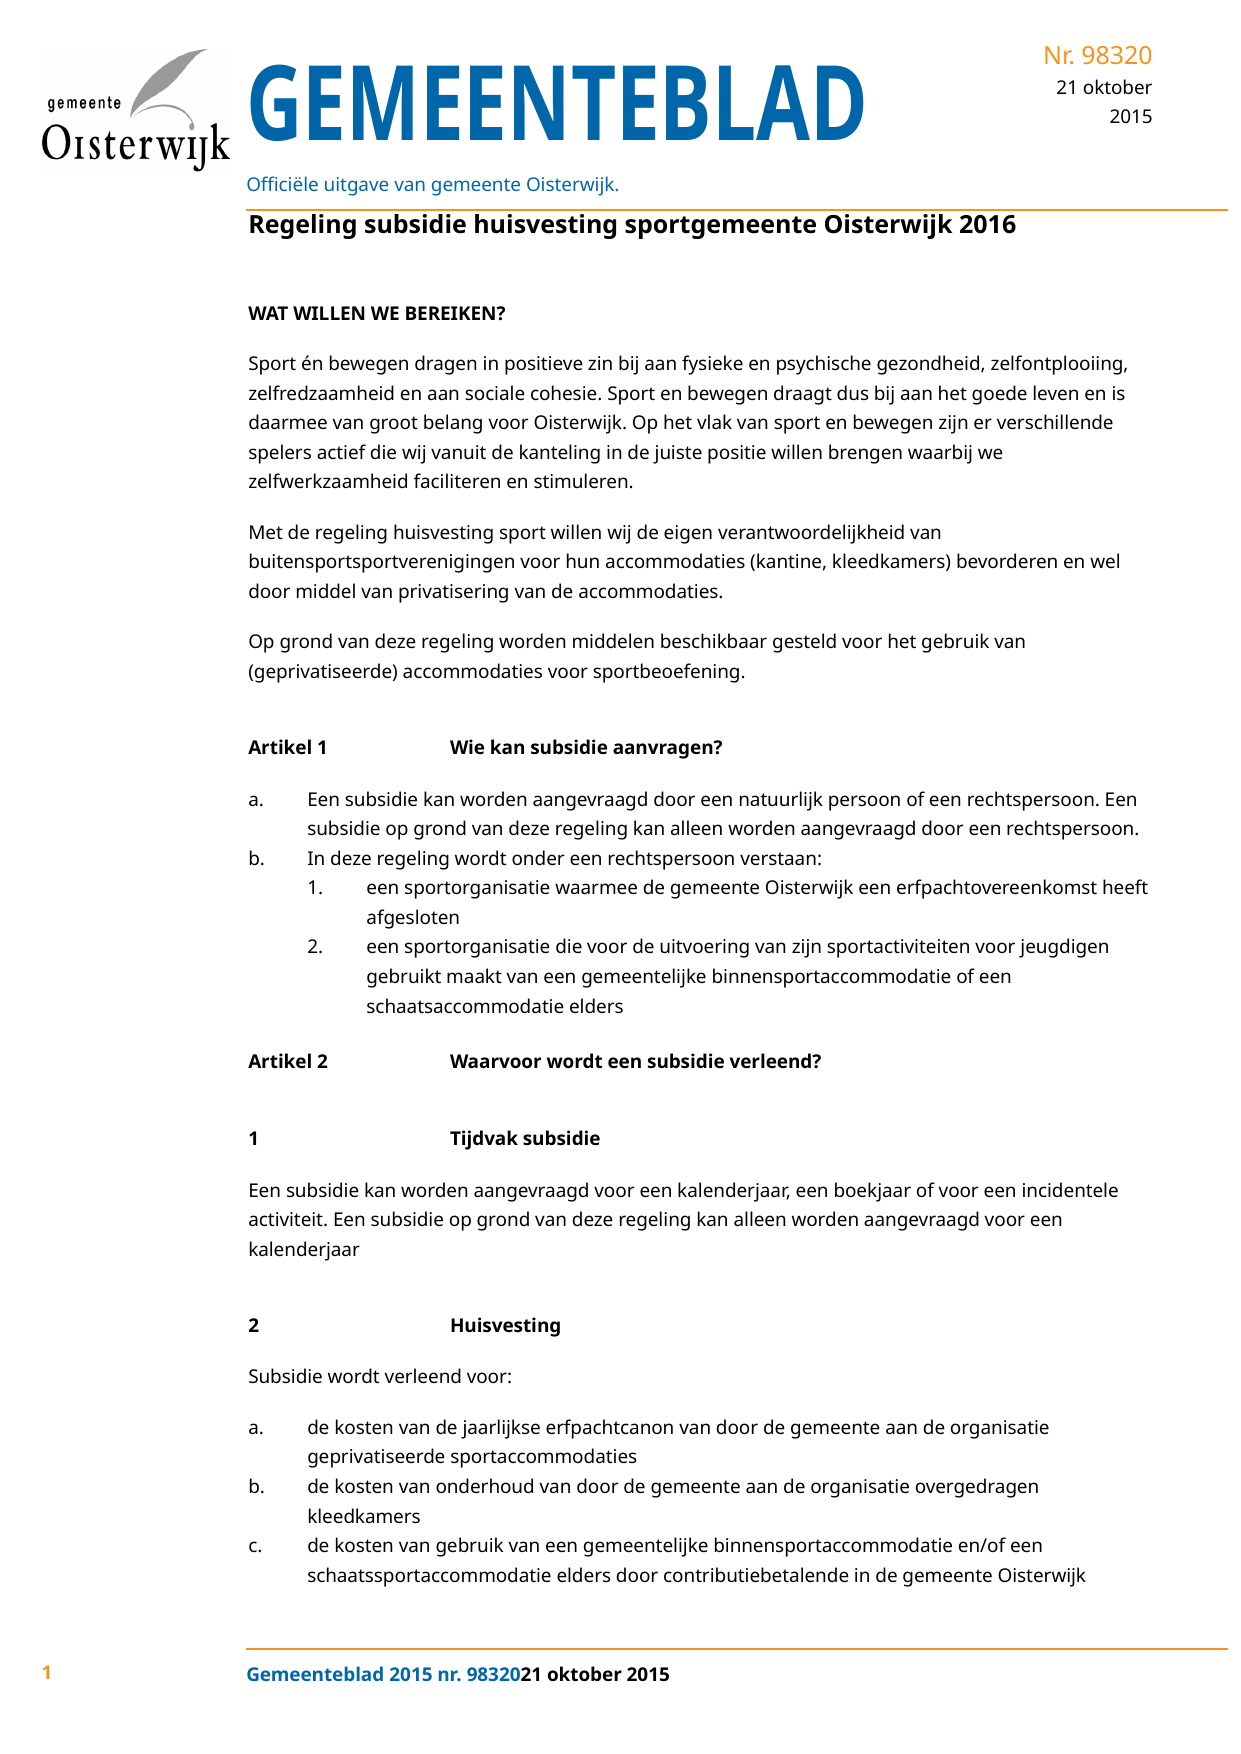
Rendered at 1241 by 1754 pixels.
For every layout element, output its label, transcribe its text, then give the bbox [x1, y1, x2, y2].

text Sport én bewegen dragen in positieve zin bij aan fysieke en psychische gezondheid, zelfontplooiing, zelfredzaamheid en aan sociale cohesie. Sport en bewegen draagt dus bij aan het goede leven en is daarmee van groot belang voor Oisterwijk. Op het vlak van sport en bewegen zijn er verschillende spelers actief die wij vanuit de kanteling in de juiste positie willen brengen waarbij we zelfwerkzaamheid faciliteren en stimuleren. [248, 350, 1152, 494]
list In deze regeling wordt onder een rechtspersoon verstaan: [248, 845, 1152, 871]
list de kosten van gebruik van een gemeentelijke binnensportaccommodatie en/of een schaatssportaccommodatie elders door contributiebetalende in de gemeente Oisterwijk [248, 1532, 1152, 1588]
text Met de regeling huisvesting sport willen wij de eigen verantwoordelijkheid van buitensportsportverenigingen voor hun accommodaties (kantine, kleedkamers) bevorderen en wel door middel van privatisering van de accommodaties. [248, 519, 1152, 604]
text WAT WILLEN WE BEREIKEN? [248, 300, 1152, 326]
table_header Artikel 1 [248, 734, 450, 760]
list de kosten van de jaarlijkse erfpachtcanon van door de gemeente aan de organisatie geprivatiseerde sportaccommodaties [248, 1414, 1152, 1469]
list een sportorganisatie die voor de uitvoering van zijn sportactiviteiten voor jeugdigen gebruikt maakt van een gemeentelijke binnensportaccommodatie of een schaatsaccommodatie elders [307, 934, 1152, 1019]
text Regeling subsidie huisvesting sportgemeente Oisterwijk 2016 [248, 211, 1152, 241]
list de kosten van onderhoud van door de gemeente aan de organisatie overgedragen kleedkamers [248, 1473, 1152, 1528]
picture [41, 47, 231, 172]
table_header 2 [248, 1312, 450, 1338]
text Op grond van deze regeling worden middelen beschikbaar gesteld voor het gebruik van (geprivatiseerde) accommodaties voor sportbeoefening. [248, 629, 1152, 684]
table_header Tijdvak subsidie [450, 1125, 1152, 1151]
table_header Huisvesting [450, 1312, 1152, 1338]
table_header Waarvoor wordt een subsidie verleend? [450, 1048, 1152, 1074]
text Een subsidie kan worden aangevraagd voor een kalenderjaar, een boekjaar of voor een incidentele activiteit. Een subsidie op grond van deze regeling kan alleen worden aangevraagd voor een kalenderjaar [248, 1177, 1152, 1262]
text Subsidie wordt verleend voor: [248, 1364, 1152, 1389]
list een sportorganisatie waarmee de gemeente Oisterwijk een erfpachtovereenkomst heeft afgesloten [307, 874, 1152, 930]
table_header 1 [248, 1125, 450, 1151]
table_header Wie kan subsidie aanvragen? [450, 734, 1152, 760]
table_header Artikel 2 [248, 1048, 450, 1074]
list Een subsidie kan worden aangevraagd door een natuurlijk persoon of een rechtspersoon. Een subsidie op grond van deze regeling kan alleen worden aangevraagd door een rechtspersoon. [248, 786, 1152, 841]
